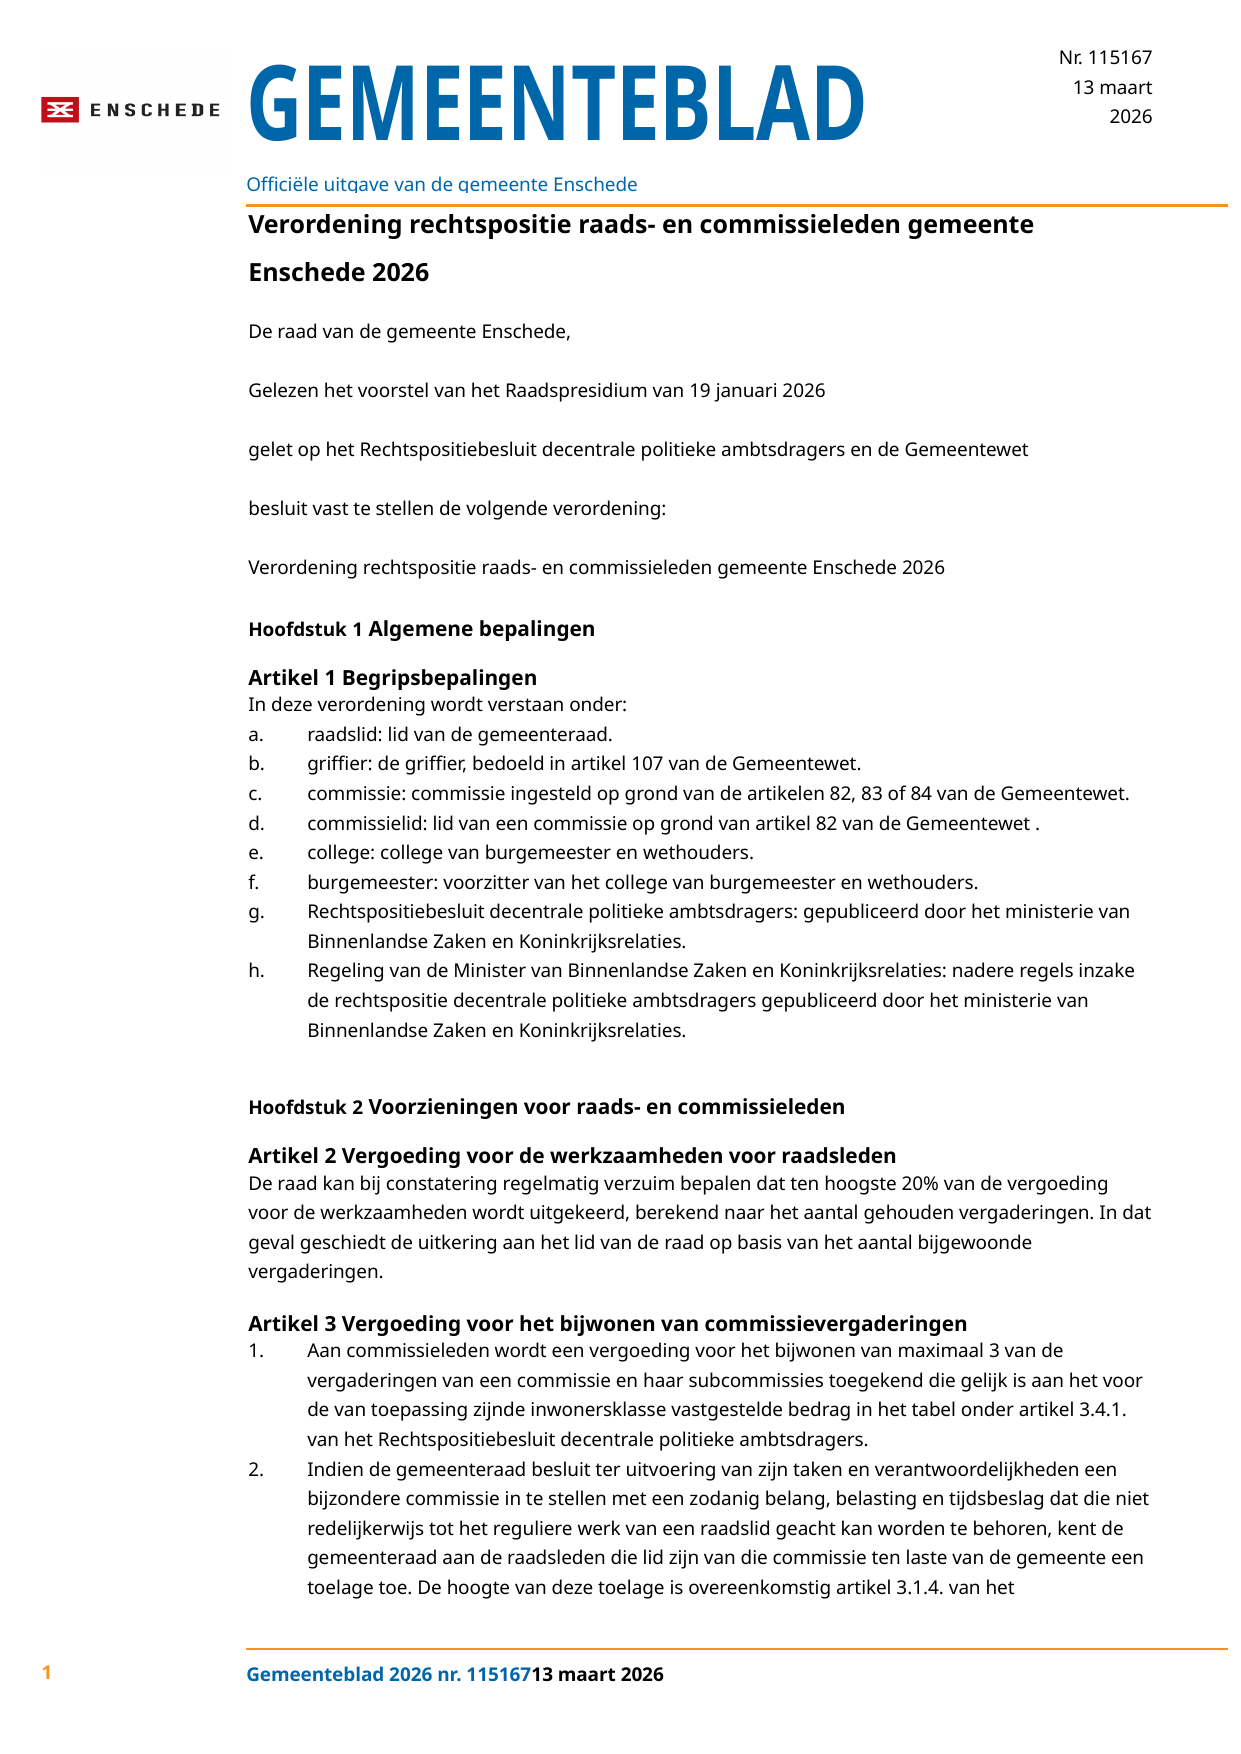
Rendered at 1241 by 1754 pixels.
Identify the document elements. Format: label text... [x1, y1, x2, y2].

text Verordening rechtspositie raads- en commissieleden gemeente Enschede 2026 [248, 207, 1152, 288]
list Aan commissieleden wordt een vergoeding voor het bijwonen van maximaal 3 van de vergaderingen van een commissie en haar subcommissies toegekend die gelijk is aan het voor de van toepassing zijnde inwonersklasse vastgestelde bedrag in het tabel onder artikel 3.4.1. van het Rechtspositiebesluit decentrale politieke ambtsdragers. [248, 1337, 1152, 1452]
list burgemeester: voorzitter van het college van burgemeester en wethouders. [248, 869, 1152, 895]
list raadslid: lid van de gemeenteraad. [248, 721, 1152, 747]
text gelet op het Rechtspositiebesluit decentrale politieke ambtsdragers en de Gemeentewet [248, 436, 1152, 462]
text Verordening rechtspositie raads- en commissieleden gemeente Enschede 2026 [248, 554, 1152, 580]
text Hoofdstuk 1 Algemene bepalingen [248, 614, 1152, 642]
list Indien de gemeenteraad besluit ter uitvoering van zijn taken en verantwoordelijkheden een bijzondere commissie in te stellen met een zodanig belang, belasting en tijdsbeslag dat die niet redelijkerwijs tot het reguliere werk van een raadslid geacht kan worden te behoren, kent de gemeenteraad aan de raadsleden die lid zijn van die commissie ten laste van de gemeente een toelage toe. De hoogte van deze toelage is overeenkomstig artikel 3.1.4. van het [248, 1456, 1152, 1600]
text De raad van de gemeente Enschede, [248, 318, 1152, 344]
text Artikel 1 Begripsbepalingen [248, 663, 1152, 691]
text In deze verordening wordt verstaan onder: [248, 691, 1152, 717]
text Artikel 2 Vergoeding voor de werkzaamheden voor raadsleden [248, 1141, 1152, 1170]
list commissielid: lid van een commissie op grond van artikel 82 van de Gemeentewet . [248, 810, 1152, 836]
text Gelezen het voorstel van het Raadspresidium van 19 januari 2026 [248, 377, 1152, 403]
list commissie: commissie ingesteld op grond van de artikelen 82, 83 of 84 van de Gemeentewet. [248, 780, 1152, 806]
list Rechtspositiebesluit decentrale politieke ambtsdragers: gepubliceerd door het ministerie van Binnenlandse Zaken en Koninkrijksrelaties. [248, 898, 1152, 954]
picture [41, 47, 231, 172]
text Artikel 3 Vergoeding voor het bijwonen van commissievergaderingen [248, 1309, 1152, 1337]
text De raad kan bij constatering regelmatig verzuim bepalen dat ten hoogste 20% van de vergoeding voor de werkzaamheden wordt uitgekeerd, berekend naar het aantal gehouden vergaderingen. In dat geval geschiedt de uitkering aan het lid van de raad op basis van het aantal bijgewoonde vergaderingen. [248, 1170, 1152, 1284]
list Regeling van de Minister van Binnenlandse Zaken en Koninkrijksrelaties: nadere regels inzake de rechtspositie decentrale politieke ambtsdragers gepubliceerd door het ministerie van Binnenlandse Zaken en Koninkrijksrelaties. [248, 958, 1152, 1043]
list griffier: de griffier, bedoeld in artikel 107 van de Gemeentewet. [248, 751, 1152, 776]
text besluit vast te stellen de volgende verordening: [248, 495, 1152, 521]
text Hoofdstuk 2 Voorzieningen voor raads- en commissieleden [248, 1092, 1152, 1121]
list college: college van burgemeester en wethouders. [248, 839, 1152, 865]
